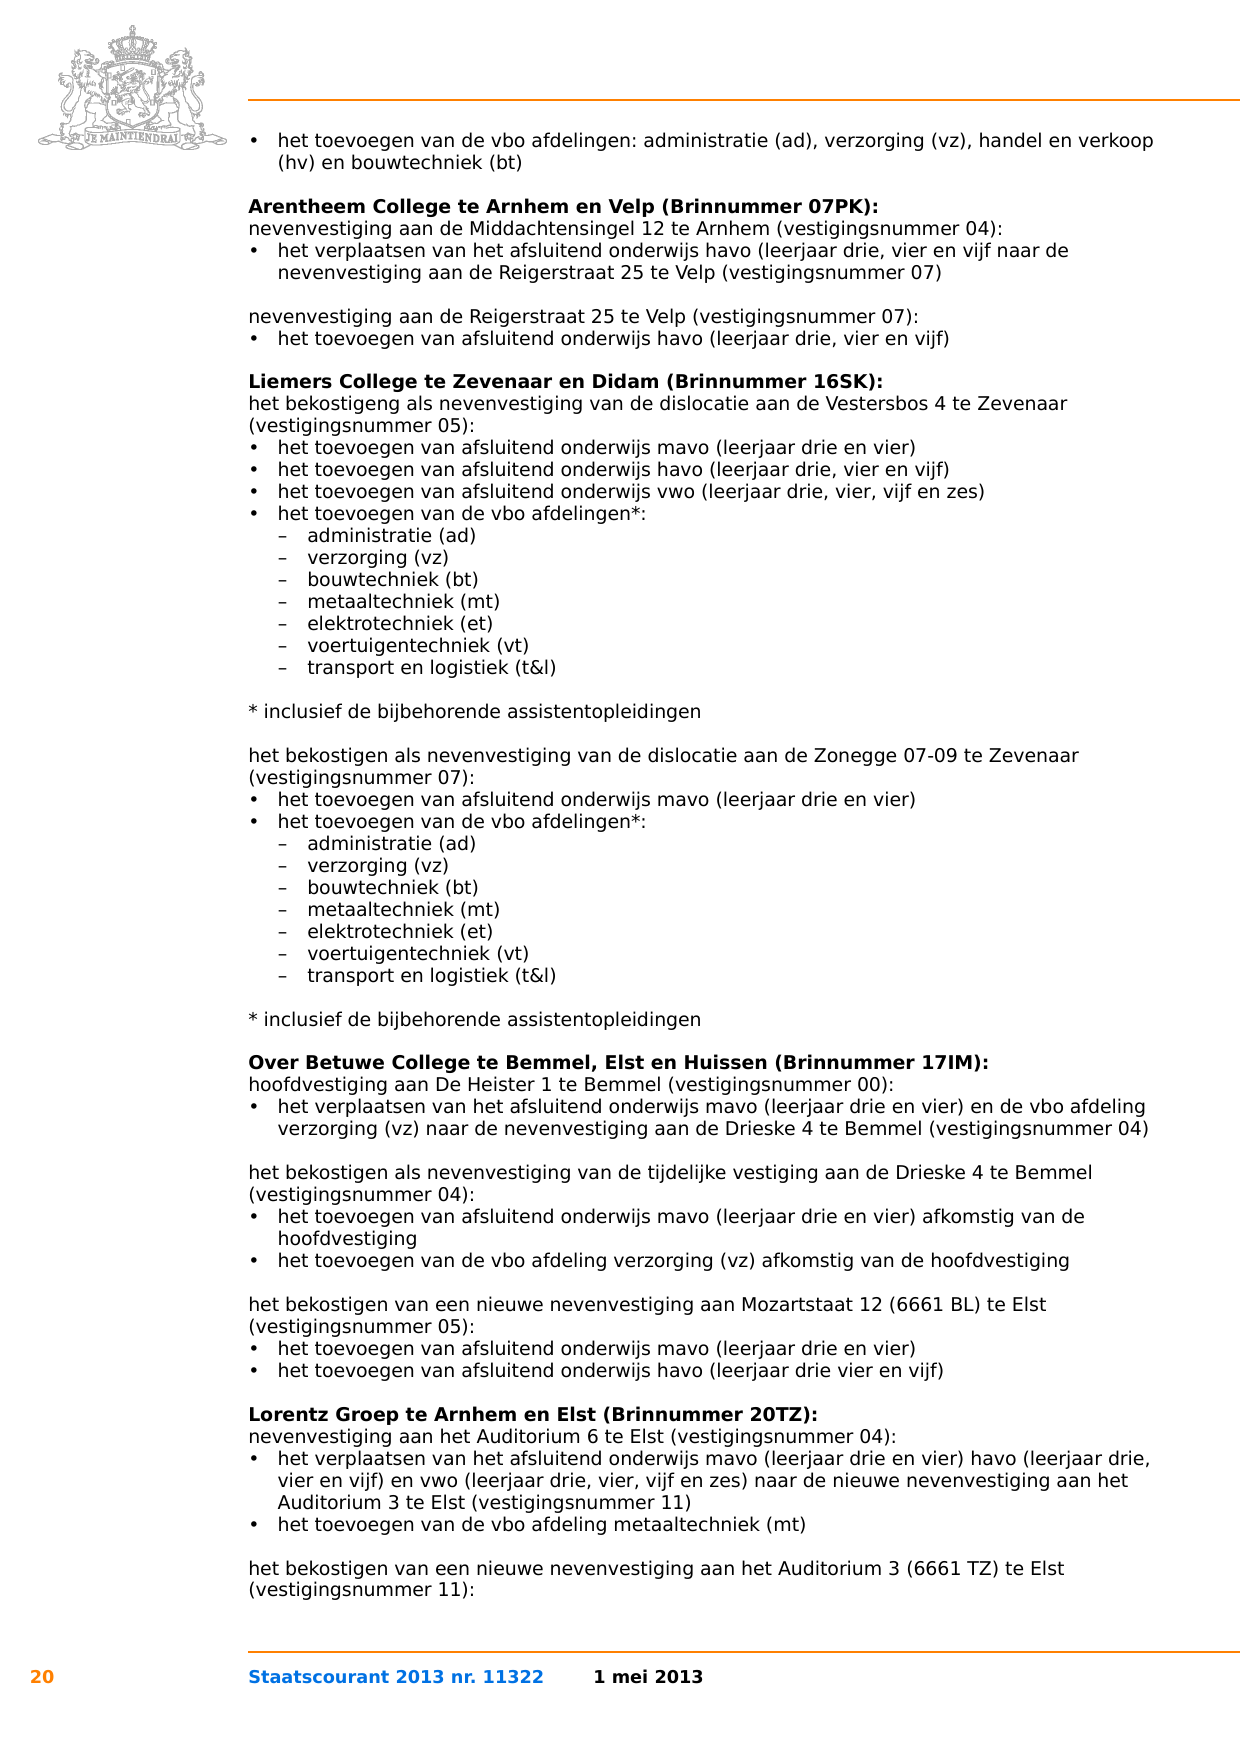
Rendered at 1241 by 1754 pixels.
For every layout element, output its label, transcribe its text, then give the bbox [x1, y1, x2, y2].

text • het toevoegen van de vbo afdeling verzorging (vz) afkomstig van de hoofdvestiging [248, 1250, 1163, 1272]
text – metaaltechniek (mt) [278, 591, 1163, 613]
text – bouwtechniek (bt) [278, 877, 1163, 899]
text het bekostigen van een nieuwe nevenvestiging aan het Auditorium 3 (6661 TZ) te Elst [248, 1557, 1163, 1579]
text nevenvestiging aan het Auditorium 6 te Elst (vestigingsnummer 04): [248, 1426, 1163, 1448]
text • het toevoegen van de vbo afdelingen*: [248, 503, 1163, 525]
text • het toevoegen van de vbo afdelingen: administratie (ad), verzorging (vz), handel en verkoop (hv) en bouwtechniek (bt) [248, 130, 1163, 174]
text • het verplaatsen van het afsluitend onderwijs mavo (leerjaar drie en vier) en de vbo afdeling verzorging (vz) naar de nevenvestiging aan de Drieske 4 te Bemmel (vestigingsnummer 04) [248, 1096, 1163, 1140]
text Liemers College te Zevenaar en Didam (Brinnummer 16SK): [248, 371, 1163, 393]
text • het verplaatsen van het afsluitend onderwijs havo (leerjaar drie, vier en vijf naar de nevenvestiging aan de Reigerstraat 25 te Velp (vestigingsnummer 07) [248, 240, 1163, 284]
text • het toevoegen van afsluitend onderwijs mavo (leerjaar drie en vier) afkomstig van de hoofdvestiging [248, 1206, 1163, 1250]
text • het toevoegen van afsluitend onderwijs havo (leerjaar drie, vier en vijf) [248, 327, 1163, 349]
text • het toevoegen van afsluitend onderwijs havo (leerjaar drie vier en vijf) [248, 1360, 1163, 1382]
text – bouwtechniek (bt) [278, 569, 1163, 591]
text • het toevoegen van afsluitend onderwijs mavo (leerjaar drie en vier) [248, 437, 1163, 459]
text – transport en logistiek (t&l) [278, 657, 1163, 679]
text • het toevoegen van de vbo afdeling metaaltechniek (mt) [248, 1513, 1163, 1536]
text – verzorging (vz) [278, 855, 1163, 877]
text het bekostigen als nevenvestiging van de tijdelijke vestiging aan de Drieske 4 te Bemmel (vestigingsnummer 04): [248, 1162, 1163, 1206]
text – administratie (ad) [278, 833, 1163, 855]
text – metaaltechniek (mt) [278, 899, 1163, 921]
text • het toevoegen van afsluitend onderwijs mavo (leerjaar drie en vier) [248, 789, 1163, 811]
text – voertuigentechniek (vt) [278, 635, 1163, 657]
text • het verplaatsen van het afsluitend onderwijs mavo (leerjaar drie en vier) havo (leerjaar drie, vier en vijf) en vwo (leerjaar drie, vier, vijf en zes) naar de nieuwe nevenvestiging aan het Auditorium 3 te Elst (vestigingsnummer 11) [248, 1448, 1163, 1513]
text Over Betuwe College te Bemmel, Elst en Huissen (Brinnummer 17IM): [248, 1052, 1163, 1074]
text – elektrotechniek (et) [278, 921, 1163, 943]
text • het toevoegen van afsluitend onderwijs vwo (leerjaar drie, vier, vijf en zes) [248, 481, 1163, 503]
picture [38, 25, 227, 150]
text – verzorging (vz) [278, 547, 1163, 569]
text nevenvestiging aan de Reigerstraat 25 te Velp (vestigingsnummer 07): [248, 306, 1163, 327]
text – administratie (ad) [278, 525, 1163, 547]
text • het toevoegen van afsluitend onderwijs mavo (leerjaar drie en vier) [248, 1338, 1163, 1360]
text (vestigingsnummer 11): [248, 1579, 1163, 1601]
text * inclusief de bijbehorende assistentopleidingen [248, 1008, 1163, 1030]
text Arentheem College te Arnhem en Velp (Brinnummer 07PK): [248, 196, 1163, 218]
text – voertuigentechniek (vt) [278, 943, 1163, 964]
text het bekostigen van een nieuwe nevenvestiging aan Mozartstaat 12 (6661 BL) te Elst (vestigingsnummer 05): [248, 1294, 1163, 1338]
text * inclusief de bijbehorende assistentopleidingen [248, 701, 1163, 723]
text nevenvestiging aan de Middachtensingel 12 te Arnhem (vestigingsnummer 04): [248, 218, 1163, 240]
text hoofdvestiging aan De Heister 1 te Bemmel (vestigingsnummer 00): [248, 1074, 1163, 1096]
text • het toevoegen van afsluitend onderwijs havo (leerjaar drie, vier en vijf) [248, 459, 1163, 481]
text het bekostigen als nevenvestiging van de dislocatie aan de Zonegge 07-09 te Zevenaar (vestigingsnummer 07): [248, 745, 1163, 789]
text Lorentz Groep te Arnhem en Elst (Brinnummer 20TZ): [248, 1404, 1163, 1426]
text het bekostigeng als nevenvestiging van de dislocatie aan de Vestersbos 4 te Zevenaar (vestigingsnummer 05): [248, 393, 1163, 437]
text – elektrotechniek (et) [278, 613, 1163, 635]
text • het toevoegen van de vbo afdelingen*: [248, 811, 1163, 833]
text – transport en logistiek (t&l) [278, 964, 1163, 987]
